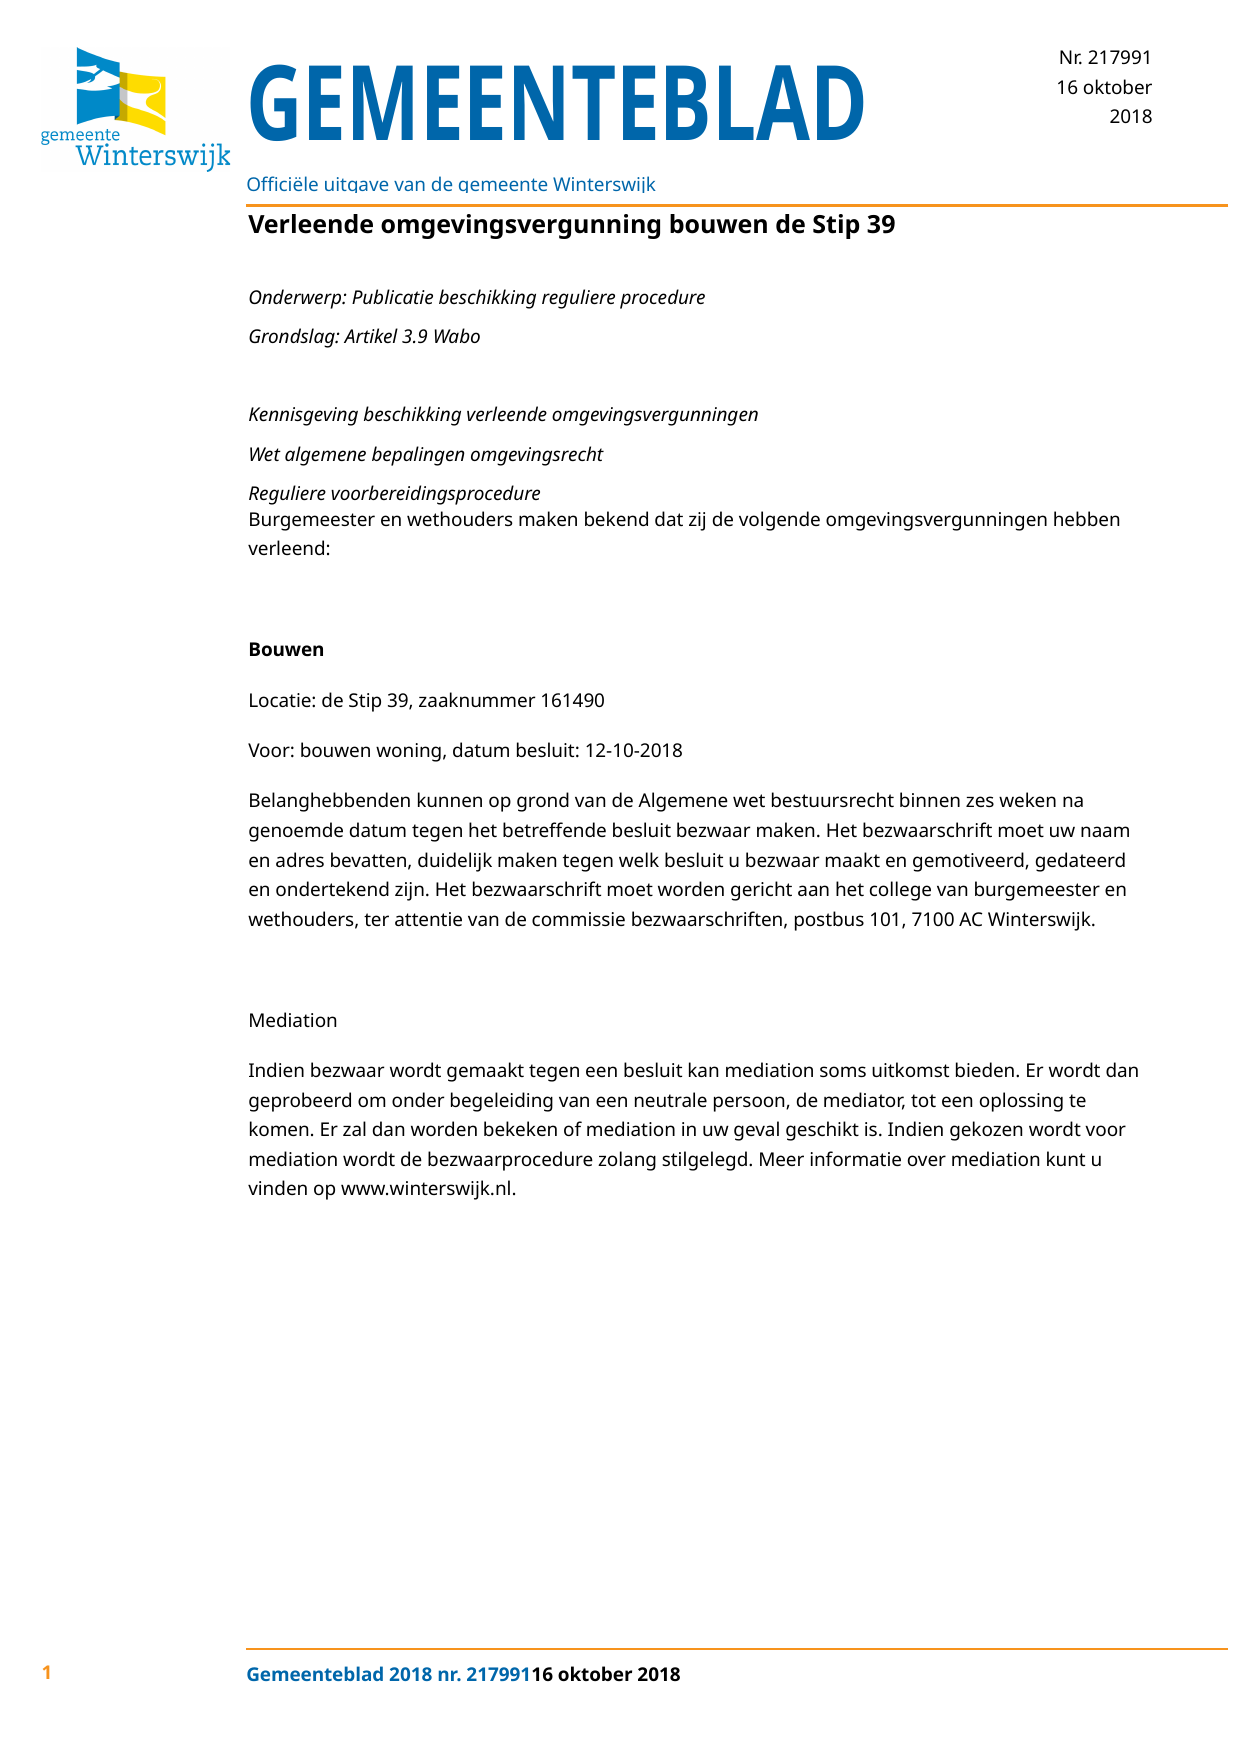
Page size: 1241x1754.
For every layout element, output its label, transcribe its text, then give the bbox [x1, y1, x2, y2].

text Voor: bouwen woning, datum besluit: 12-10-2018 [248, 737, 1152, 763]
text Mediation [248, 1007, 1152, 1032]
text Bouwen [248, 636, 1152, 662]
text Locatie: de Stip 39, zaaknummer 161490 [248, 687, 1152, 712]
picture [41, 47, 231, 172]
text Indien bezwaar wordt gemaakt tegen een besluit kan mediation soms uitkomst bieden. Er wordt dan geprobeerd om onder begeleiding van een neutrale persoon, de mediator, tot een oplossing te komen. Er zal dan worden bekeken of mediation in uw geval geschikt is. Indien gekozen wordt voor mediation wordt de bezwaarprocedure zolang stilgelegd. Meer informatie over mediation kunt u vinden op www.winterswijk.nl. [248, 1057, 1152, 1201]
text Reguliere voorbereidingsprocedure [248, 480, 1152, 506]
text Grondslag: Artikel 3.9 Wabo [248, 323, 1152, 349]
text Verleende omgevingsvergunning bouwen de Stip 39 [248, 207, 1152, 241]
picture [225, 153, 231, 162]
text Burgemeester en wethouders maken bekend dat zij de volgende omgevingsvergunningen hebben verleend: [248, 506, 1152, 561]
text Onderwerp: Publicatie beschikking reguliere procedure [248, 284, 1152, 309]
text Belanghebbenden kunnen op grond van de Algemene wet bestuursrecht binnen zes weken na genoemde datum tegen het betreffende besluit bezwaar maken. Het bezwaarschrift moet uw naam en adres bevatten, duidelijk maken tegen welk besluit u bezwaar maakt en gemotiveerd, gedateerd en ondertekend zijn. Het bezwaarschrift moet worden gericht aan het college van burgemeester en wethouders, ter attentie van de commissie bezwaarschriften, postbus 101, 7100 AC Winterswijk. [248, 788, 1152, 932]
text Kennisgeving beschikking verleende omgevingsvergunningen [248, 402, 1152, 427]
text Wet algemene bepalingen omgevingsrecht [248, 441, 1152, 467]
